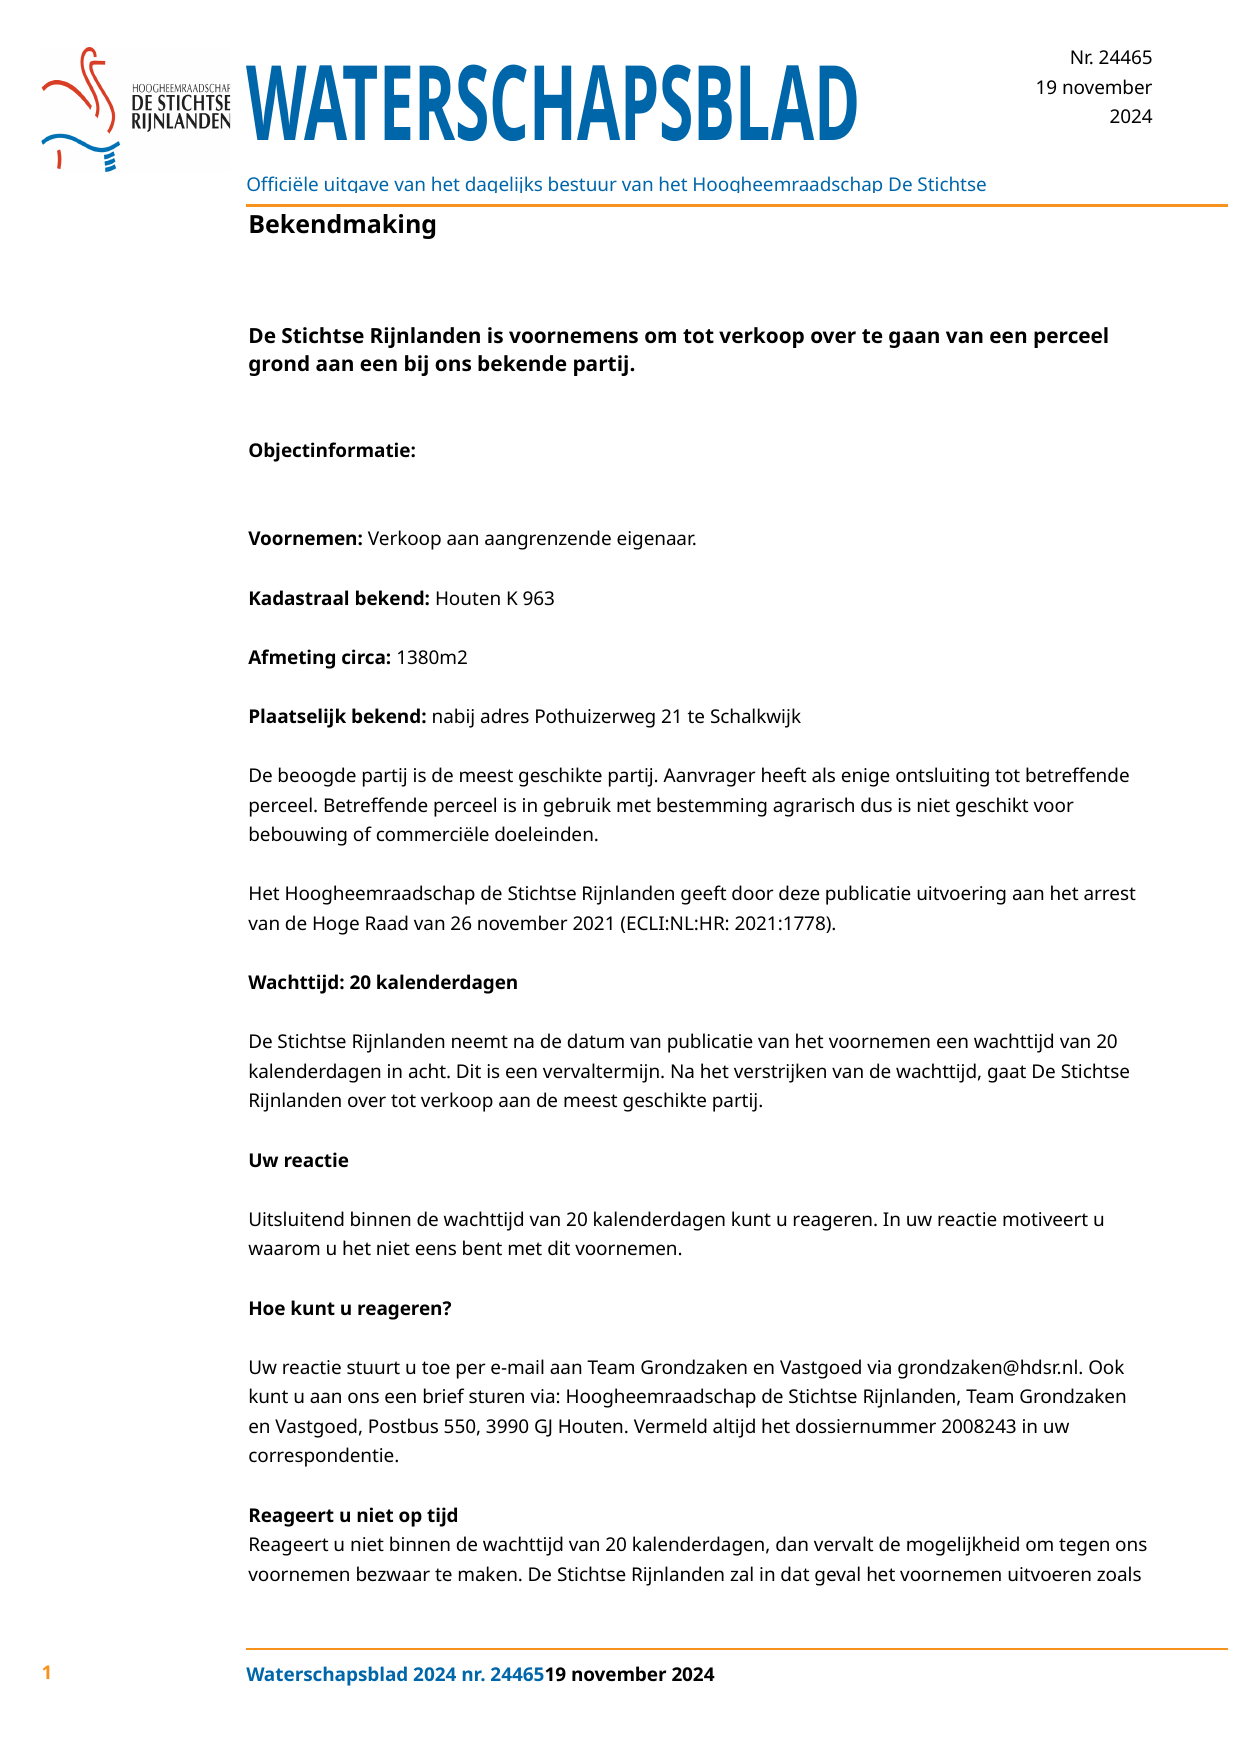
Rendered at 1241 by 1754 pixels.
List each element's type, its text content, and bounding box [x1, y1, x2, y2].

text Objectinformatie: [248, 437, 1152, 462]
text Hoe kunt u reageren? [248, 1295, 1152, 1320]
text Afmeting circa: 1380m2 [248, 644, 1152, 669]
text Kadastraal bekend: Houten K 963 [248, 585, 1152, 610]
text Uw reactie [248, 1147, 1152, 1172]
text De Stichtse Rijnlanden is voornemens om tot verkoop over te gaan van een perceel grond aan een bij ons bekende partij. [248, 321, 1152, 378]
text Uw reactie stuurt u toe per e-mail aan Team Grondzaken en Vastgoed via grondzaken@hdsr.nl. Ook kunt u aan ons een brief sturen via: Hoogheemraadschap de Stichtse Rijnlanden, Team Grondzaken en Vastgoed, Postbus 550, 3990 GJ Houten. Vermeld altijd het dossiernummer 2008243 in uw correspondentie. [248, 1354, 1152, 1468]
text Wachttijd: 20 kalenderdagen [248, 969, 1152, 995]
text Reageert u niet op tijd [248, 1502, 1152, 1527]
text De beoogde partij is de meest geschikte partij. Aanvrager heeft als enige ontsluiting tot betreffende perceel. Betreffende perceel is in gebruik met bestemming agrarisch dus is niet geschikt voor bebouwing of commerciële doeleinden. [248, 762, 1152, 847]
text Voornemen: Verkoop aan aangrenzende eigenaar. [248, 526, 1152, 551]
text De Stichtse Rijnlanden neemt na de datum van publicatie van het voornemen een wachttijd van 20 kalenderdagen in acht. Dit is een vervaltermijn. Na het verstrijken van de wachttijd, gaat De Stichtse Rijnlanden over tot verkoop aan de meest geschikte partij. [248, 1028, 1152, 1113]
text Uitsluitend binnen de wachttijd van 20 kalenderdagen kunt u reageren. In uw reactie motiveert u waarom u het niet eens bent met dit voornemen. [248, 1206, 1152, 1261]
text Het Hoogheemraadschap de Stichtse Rijnlanden geeft door deze publicatie uitvoering aan het arrest van de Hoge Raad van 26 november 2021 (ECLI:NL:HR: 2021:1778). [248, 881, 1152, 936]
text Reageert u niet binnen de wachttijd van 20 kalenderdagen, dan vervalt de mogelijkheid om tegen ons voornemen bezwaar te maken. De Stichtse Rijnlanden zal in dat geval het voornemen uitvoeren zoals [248, 1531, 1152, 1587]
picture [41, 47, 231, 172]
text Plaatselijk bekend: nabij adres Pothuizerweg 21 te Schalkwijk [248, 703, 1152, 729]
text Bekendmaking [248, 207, 1152, 241]
